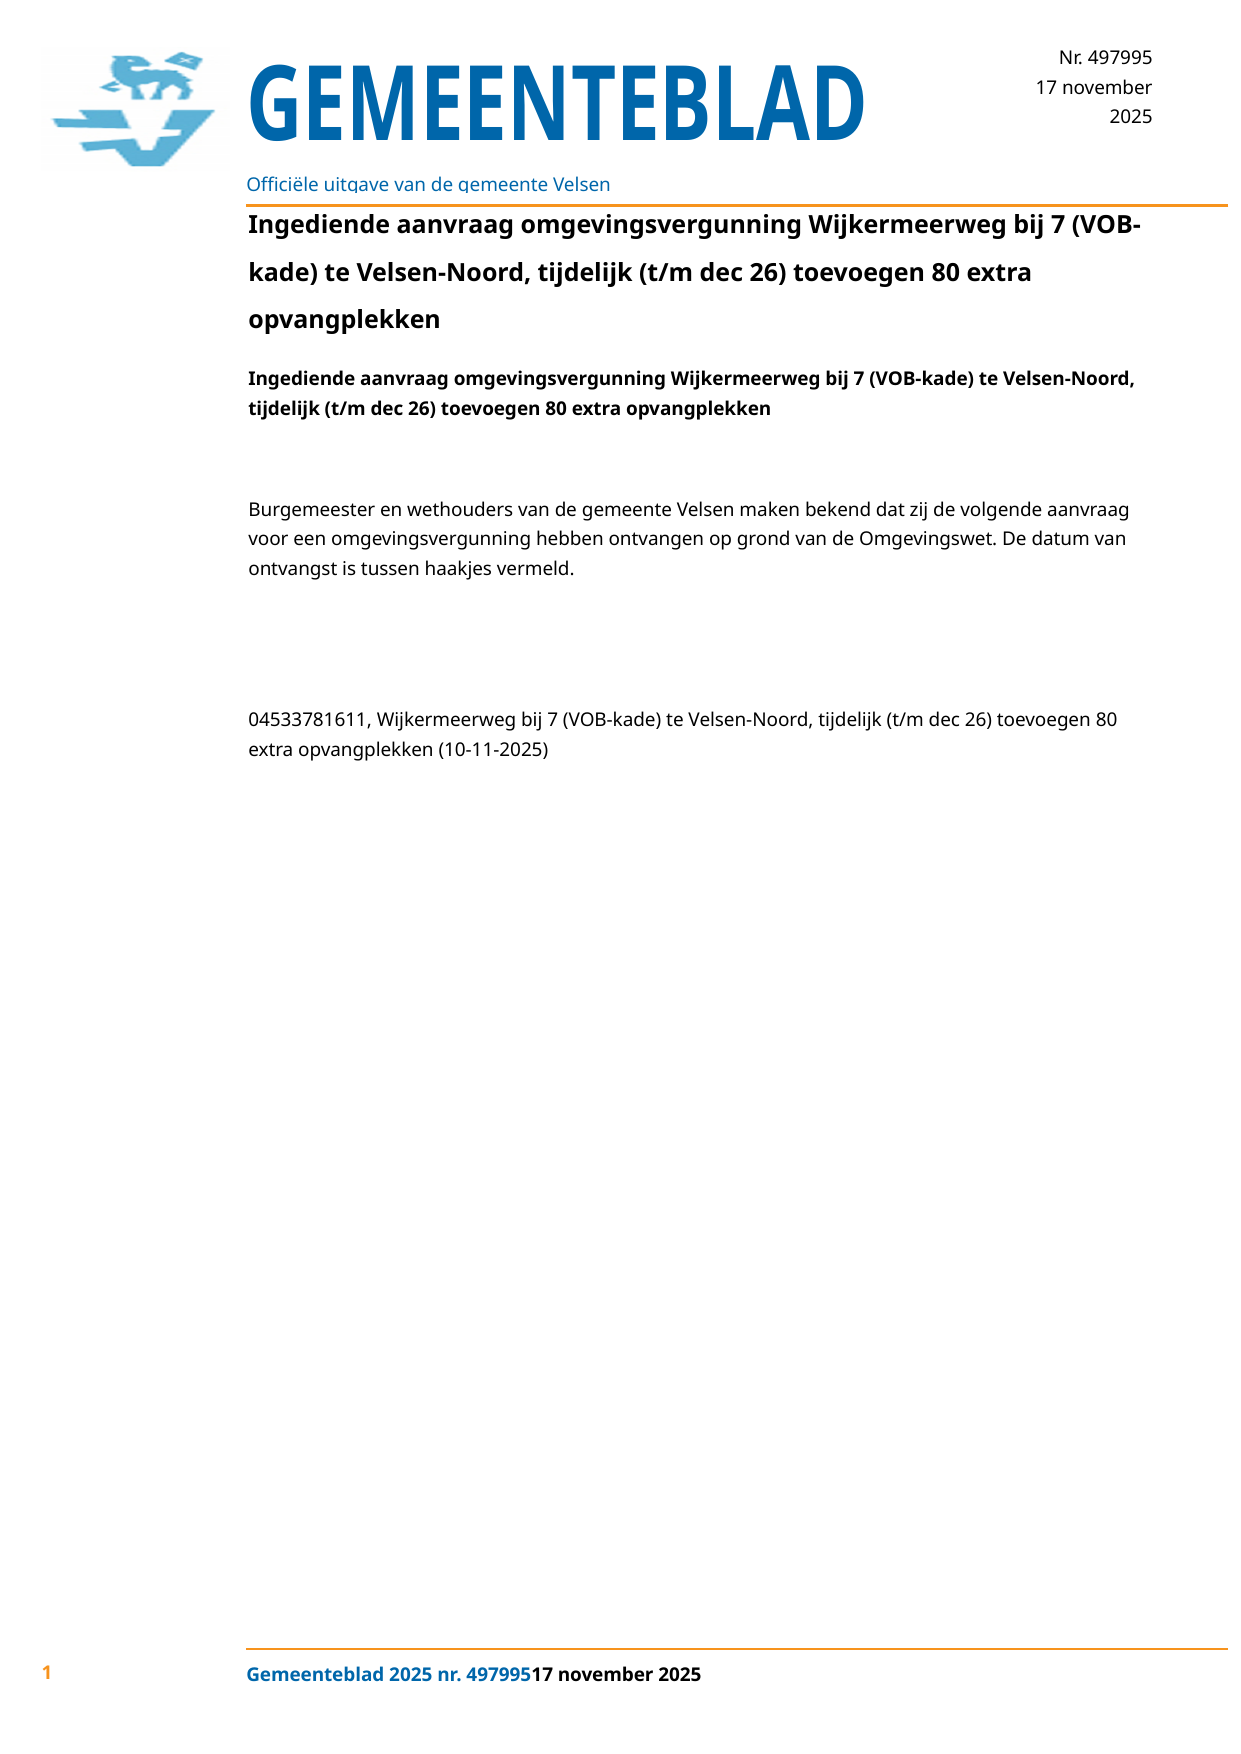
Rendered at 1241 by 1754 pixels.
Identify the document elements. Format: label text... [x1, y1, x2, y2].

picture [41, 47, 231, 172]
text Ingediende aanvraag omgevingsvergunning Wijkermeerweg bij 7 (VOB-kade) te Velsen-Noord, tijdelijk (t/m dec 26) toevoegen 80 extra opvangplekken [248, 207, 1152, 336]
text Burgemeester en wethouders van de gemeente Velsen maken bekend dat zij de volgende aanvraag voor een omgevingsvergunning hebben ontvangen op grond van de Omgevingswet. De datum van ontvangst is tussen haakjes vermeld. [248, 496, 1152, 581]
text Ingediende aanvraag omgevingsvergunning Wijkermeerweg bij 7 (VOB-kade) te Velsen-Noord, tijdelijk (t/m dec 26) toevoegen 80 extra opvangplekken [248, 366, 1152, 421]
text 04533781611, Wijkermeerweg bij 7 (VOB-kade) te Velsen-Noord, tijdelijk (t/m dec 26) toevoegen 80 extra opvangplekken (10-11-2025) [248, 706, 1152, 762]
